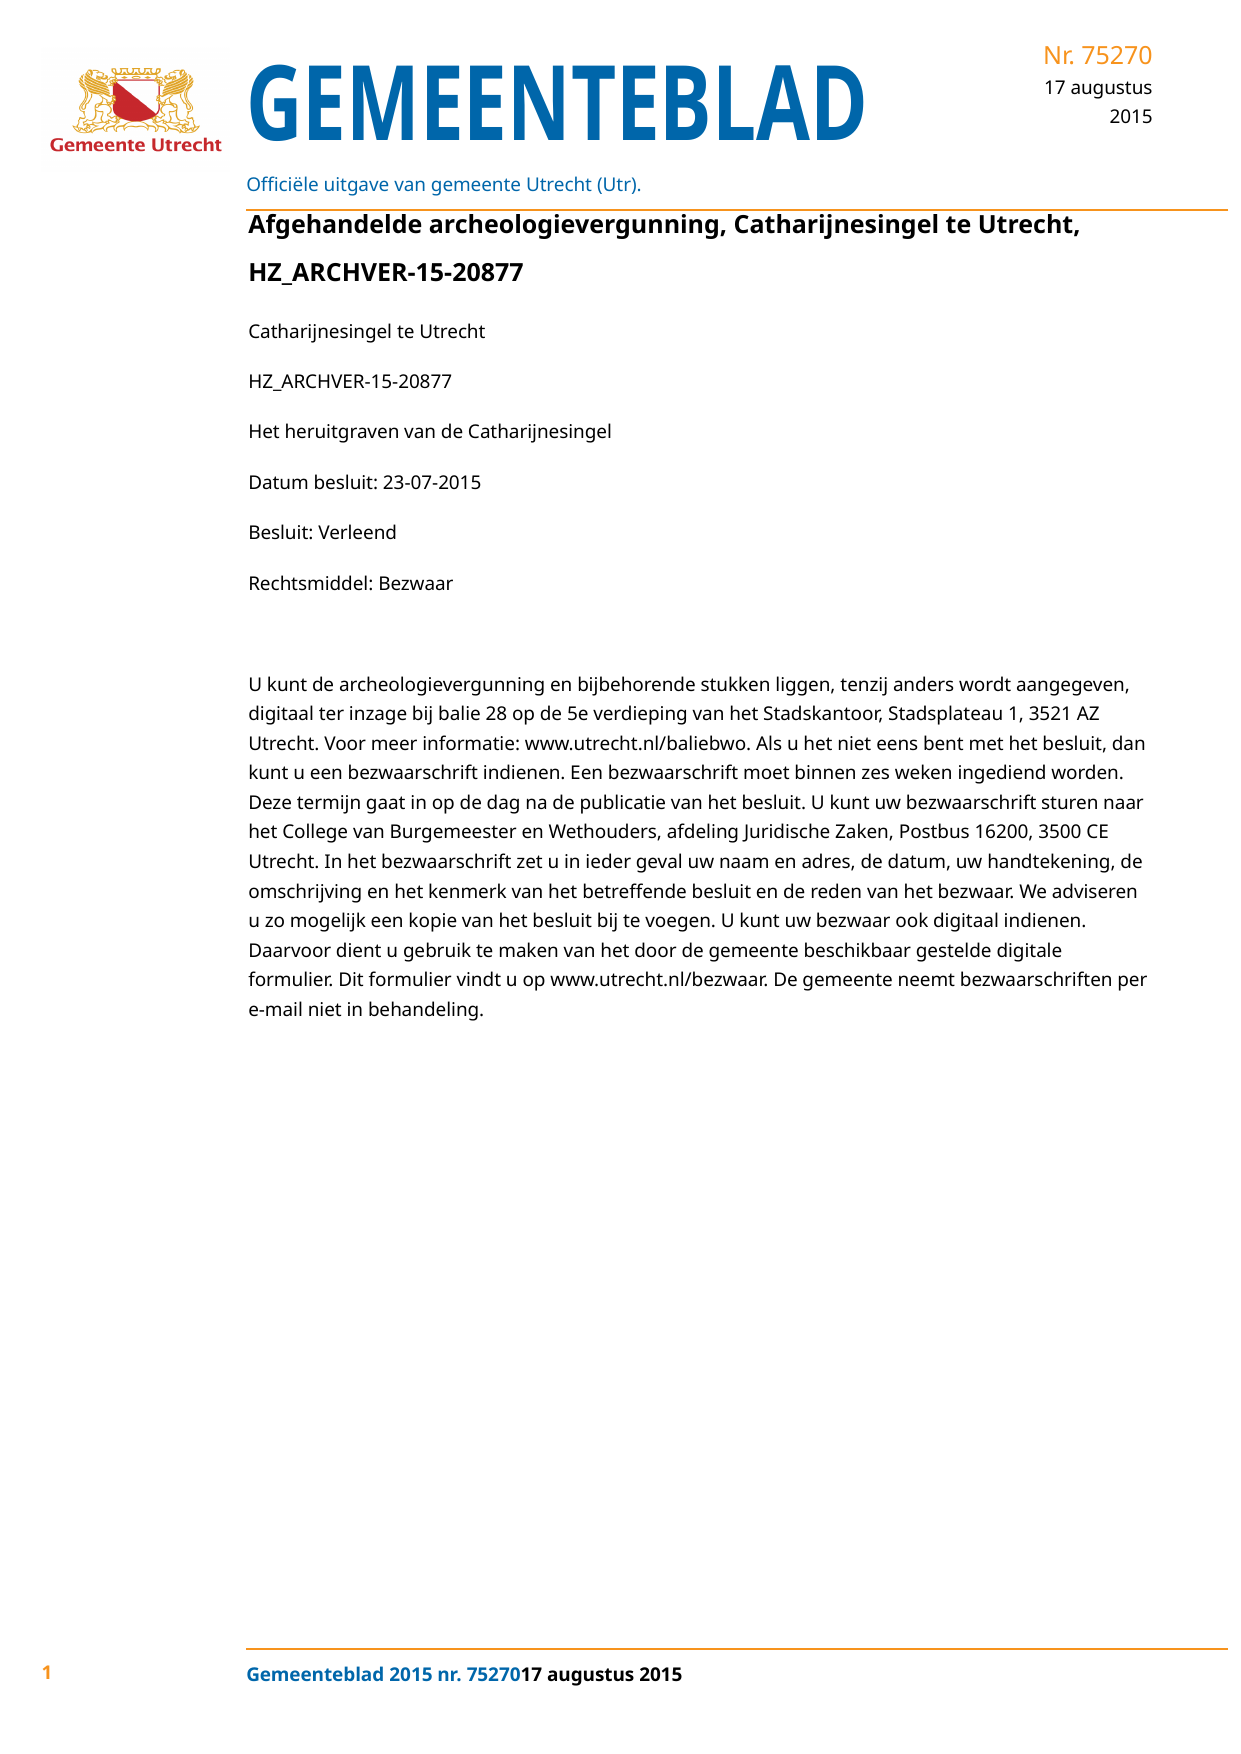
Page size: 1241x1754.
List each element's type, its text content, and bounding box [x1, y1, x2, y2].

text Afgehandelde archeologievergunning, Catharijnesingel te Utrecht, HZ_ARCHVER-15-20877 [248, 211, 1152, 288]
text Catharijnesingel te Utrecht [248, 318, 1152, 344]
text Het heruitgraven van de Catharijnesingel [248, 419, 1152, 444]
text HZ_ARCHVER-15-20877 [248, 368, 1152, 394]
text Besluit: Verleend [248, 519, 1152, 545]
picture [41, 47, 231, 172]
text Datum besluit: 23-07-2015 [248, 469, 1152, 495]
text Rechtsmiddel: Bezwaar [248, 570, 1152, 596]
text U kunt de archeologievergunning en bijbehorende stukken liggen, tenzij anders wordt aangegeven, digitaal ter inzage bij balie 28 op de 5e verdieping van het Stadskantoor, Stadsplateau 1, 3521 AZ Utrecht. Voor meer informatie: www.utrecht.nl/baliebwo. Als u het niet eens bent met het besluit, dan kunt u een bezwaarschrift indienen. Een bezwaarschrift moet binnen zes weken ingediend worden. Deze termijn gaat in op de dag na de publicatie van het besluit. U kunt uw bezwaarschrift sturen naar het College van Burgemeester en Wethouders, afdeling Juridische Zaken, Postbus 16200, 3500 CE Utrecht. In het bezwaarschrift zet u in ieder geval uw naam en adres, de datum, uw handtekening, de omschrijving en het kenmerk van het betreffende besluit en de reden van het bezwaar. We adviseren u zo mogelijk een kopie van het besluit bij te voegen. U kunt uw bezwaar ook digitaal indienen. Daarvoor dient u gebruik te maken van het door de gemeente beschikbaar gestelde digitale formulier. Dit formulier vindt u op www.utrecht.nl/bezwaar. De gemeente neemt bezwaarschriften per e-mail niet in behandeling. [248, 671, 1152, 1022]
